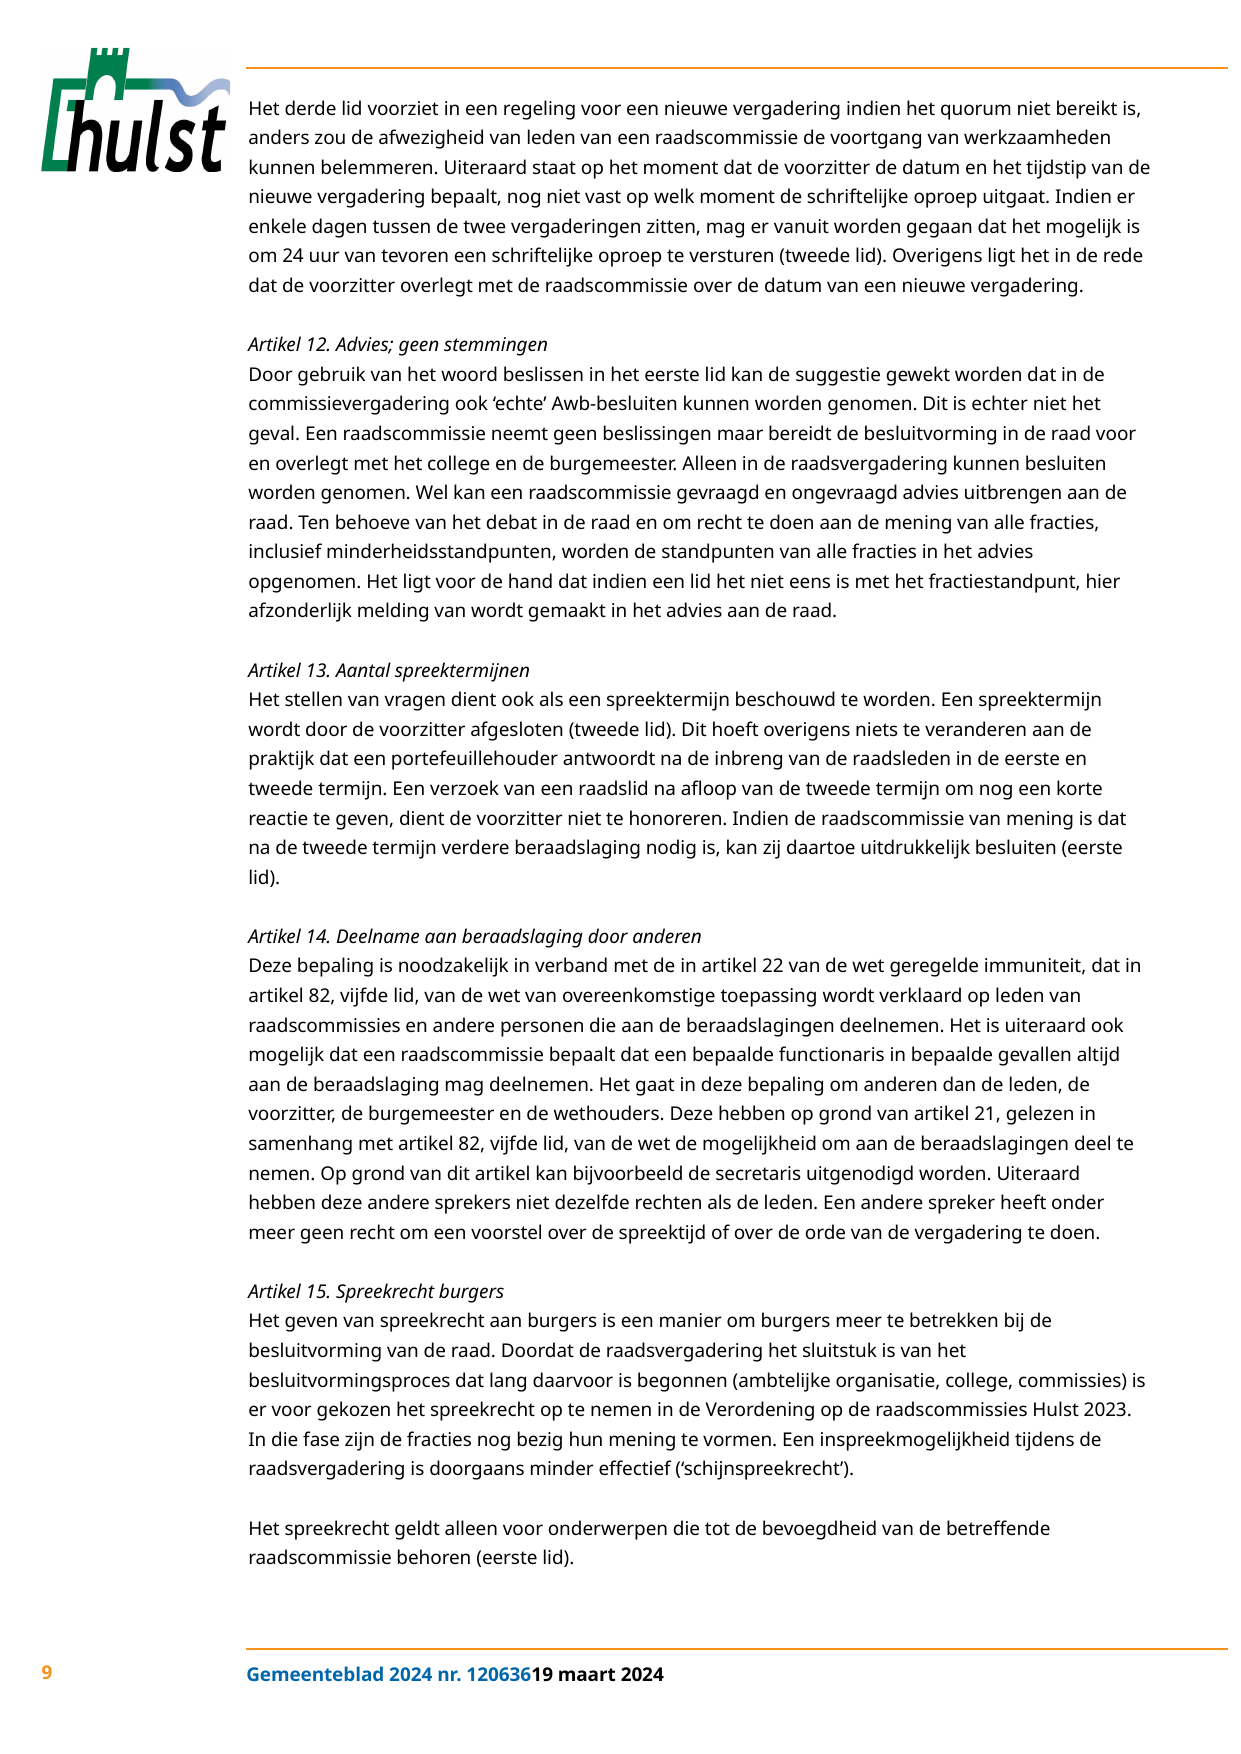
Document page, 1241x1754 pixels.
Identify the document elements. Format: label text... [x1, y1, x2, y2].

text Het derde lid voorziet in een regeling voor een nieuwe vergadering indien het quorum niet bereikt is, anders zou de afwezigheid van leden van een raadscommissie de voortgang van werkzaamheden kunnen belemmeren. Uiteraard staat op het moment dat de voorzitter de datum en het tijdstip van de nieuwe vergadering bepaalt, nog niet vast op welk moment de schriftelijke oproep uitgaat. Indien er enkele dagen tussen de twee vergaderingen zitten, mag er vanuit worden gegaan dat het mogelijk is om 24 uur van tevoren een schriftelijke oproep te versturen (tweede lid). Overigens ligt het in de rede dat de voorzitter overlegt met de raadscommissie over de datum van een nieuwe vergadering. [248, 95, 1152, 298]
text Het stellen van vragen dient ook als een spreektermijn beschouwd te worden. Een spreektermijn wordt door de voorzitter afgesloten (tweede lid). Dit hoeft overigens niets te veranderen aan de praktijk dat een portefeuillehouder antwoordt na de inbreng van de raadsleden in de eerste en tweede termijn. Een verzoek van een raadslid na afloop van de tweede termijn om nog een korte reactie te geven, dient de voorzitter niet te honoreren. Indien de raadscommissie van mening is dat na de tweede termijn verdere beraadslaging nodig is, kan zij daartoe uitdrukkelijk besluiten (eerste lid). [248, 686, 1152, 890]
text Artikel 15. Spreekrecht burgers [248, 1278, 1152, 1304]
text Artikel 14. Deelname aan beraadslaging door anderen [248, 923, 1152, 949]
text Artikel 12. Advies; geen stemmingen [248, 331, 1152, 357]
picture [41, 47, 231, 172]
text Deze bepaling is noodzakelijk in verband met de in artikel 22 van de wet geregelde immuniteit, dat in artikel 82, vijfde lid, van de wet van overeenkomstige toepassing wordt verklaard op leden van raadscommissies en andere personen die aan de beraadslagingen deelnemen. Het is uiteraard ook mogelijk dat een raadscommissie bepaalt dat een bepaalde functionaris in bepaalde gevallen altijd aan de beraadslaging mag deelnemen. Het gaat in deze bepaling om anderen dan de leden, de voorzitter, de burgemeester en de wethouders. Deze hebben op grond van artikel 21, gelezen in samenhang met artikel 82, vijfde lid, van de wet de mogelijkheid om aan de beraadslagingen deel te nemen. Op grond van dit artikel kan bijvoorbeeld de secretaris uitgenodigd worden. Uiteraard hebben deze andere sprekers niet dezelfde rechten als de leden. Een andere spreker heeft onder meer geen recht om een voorstel over de spreektijd of over de orde van de vergadering te doen. [248, 953, 1152, 1245]
text Het spreekrecht geldt alleen voor onderwerpen die tot de bevoegdheid van de betreffende raadscommissie behoren (eerste lid). [248, 1515, 1152, 1570]
text Het geven van spreekrecht aan burgers is een manier om burgers meer te betrekken bij de besluitvorming van de raad. Doordat de raadsvergadering het sluitstuk is van het besluitvormingsproces dat lang daarvoor is begonnen (ambtelijke organisatie, college, commissies) is er voor gekozen het spreekrecht op te nemen in de Verordening op de raadscommissies Hulst 2023. In die fase zijn de fracties nog bezig hun mening te vormen. Een inspreekmogelijkheid tijdens de raadsvergadering is doorgaans minder effectief (‘schijnspreekrecht’). [248, 1308, 1152, 1481]
text Artikel 13. Aantal spreektermijnen [248, 657, 1152, 683]
text Door gebruik van het woord beslissen in het eerste lid kan de suggestie gewekt worden dat in de commissievergadering ook ‘echte’ Awb-besluiten kunnen worden genomen. Dit is echter niet het geval. Een raadscommissie neemt geen beslissingen maar bereidt de besluitvorming in de raad voor en overlegt met het college en de burgemeester. Alleen in de raadsvergadering kunnen besluiten worden genomen. Wel kan een raadscommissie gevraagd en ongevraagd advies uitbrengen aan de raad. Ten behoeve van het debat in de raad en om recht te doen aan de mening van alle fracties, inclusief minderheidsstandpunten, worden de standpunten van alle fracties in het advies opgenomen. Het ligt voor de hand dat indien een lid het niet eens is met het fractiestandpunt, hier afzonderlijk melding van wordt gemaakt in het advies aan de raad. [248, 361, 1152, 623]
